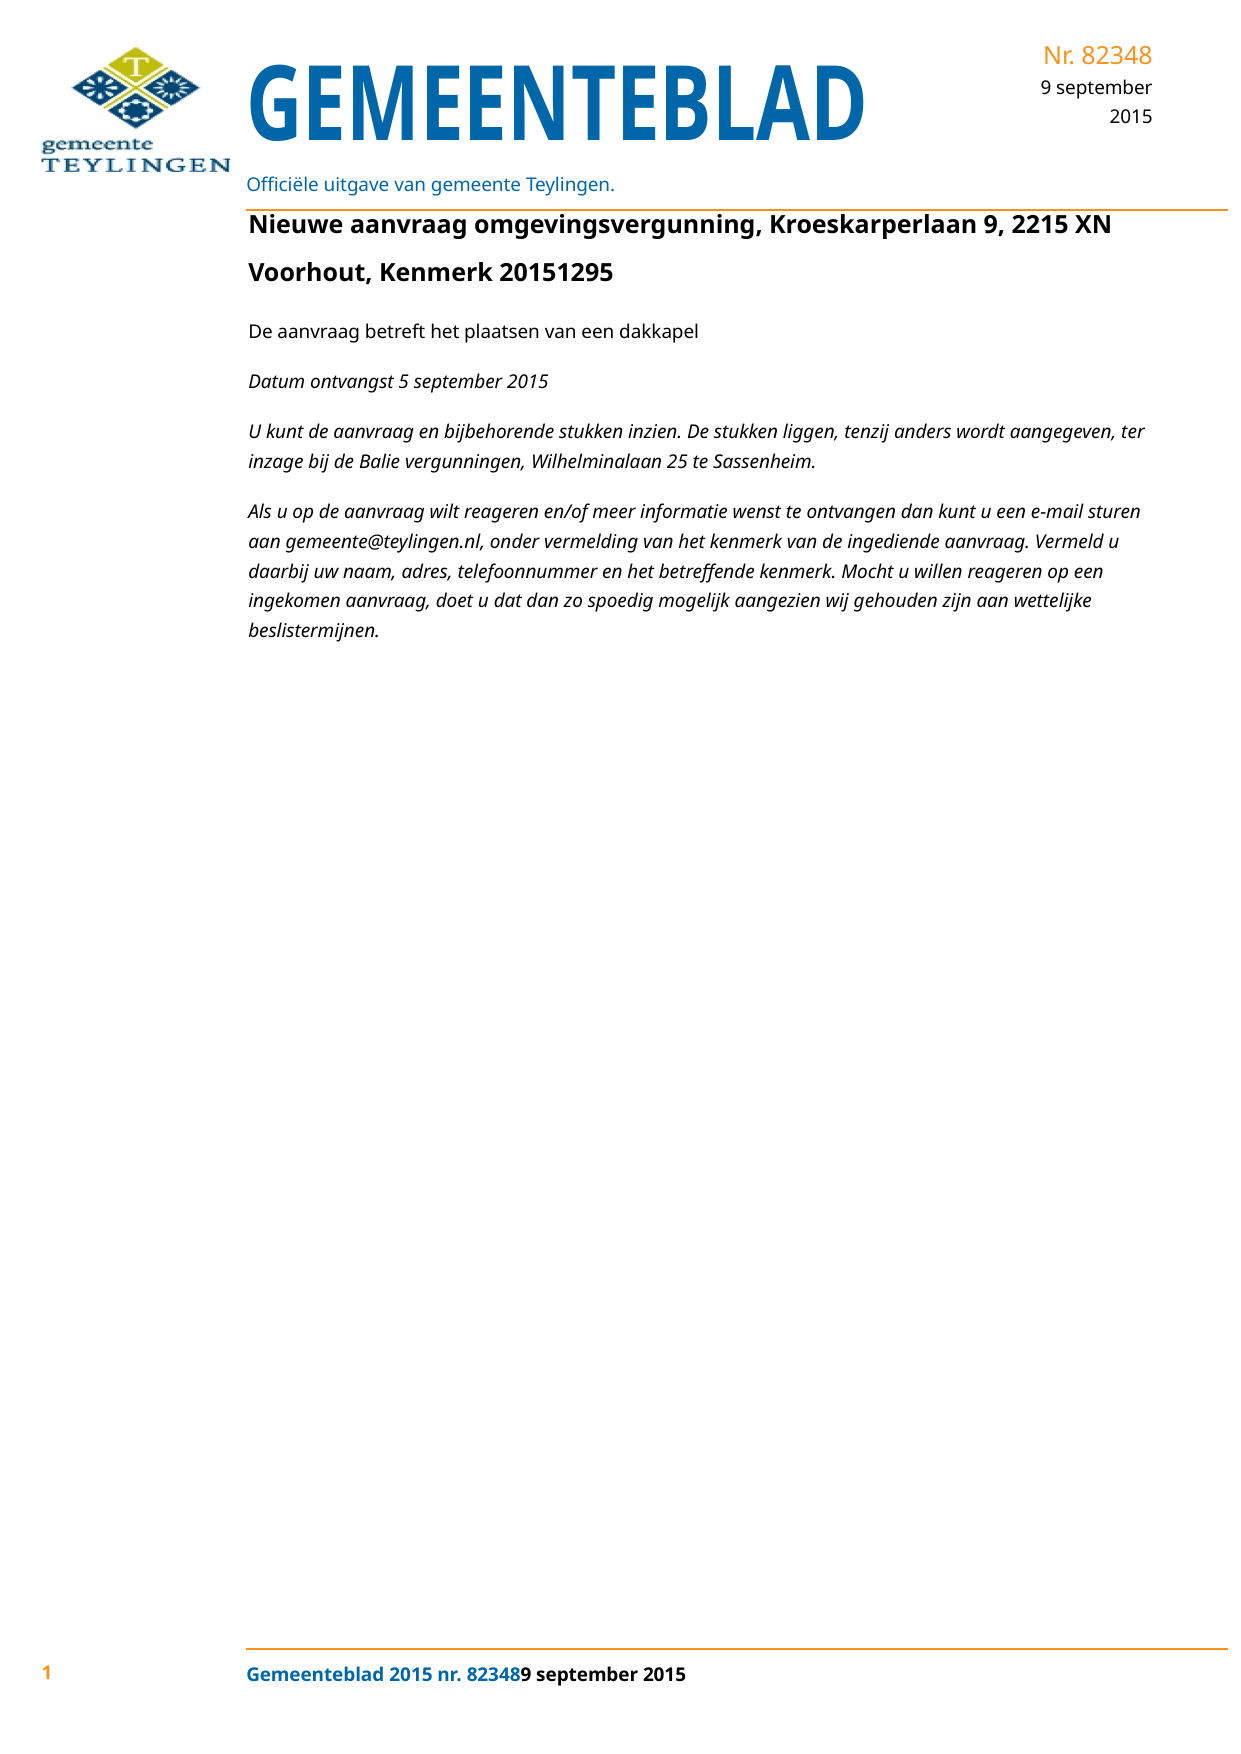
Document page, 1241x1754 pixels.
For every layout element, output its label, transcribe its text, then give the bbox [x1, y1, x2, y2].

picture [41, 47, 231, 172]
text U kunt de aanvraag en bijbehorende stukken inzien. De stukken liggen, tenzij anders wordt aangegeven, ter inzage bij de Balie vergunningen, Wilhelminalaan 25 te Sassenheim. [248, 419, 1152, 474]
text De aanvraag betreft het plaatsen van een dakkapel [248, 318, 1152, 344]
text Nieuwe aanvraag omgevingsvergunning, Kroeskarperlaan 9, 2215 XN Voorhout, Kenmerk 20151295 [248, 211, 1152, 288]
text Datum ontvangst 5 september 2015 [248, 368, 1152, 394]
text Als u op de aanvraag wilt reageren en/of meer informatie wenst te ontvangen dan kunt u een e-mail sturen aan gemeente@teylingen.nl, onder vermelding van het kenmerk van de ingediende aanvraag. Vermeld u daarbij uw naam, adres, telefoonnummer en het betreffende kenmerk. Mocht u willen reageren op een ingekomen aanvraag, doet u dat dan zo spoedig mogelijk aangezien wij gehouden zijn aan wettelijke beslistermijnen. [248, 499, 1152, 643]
